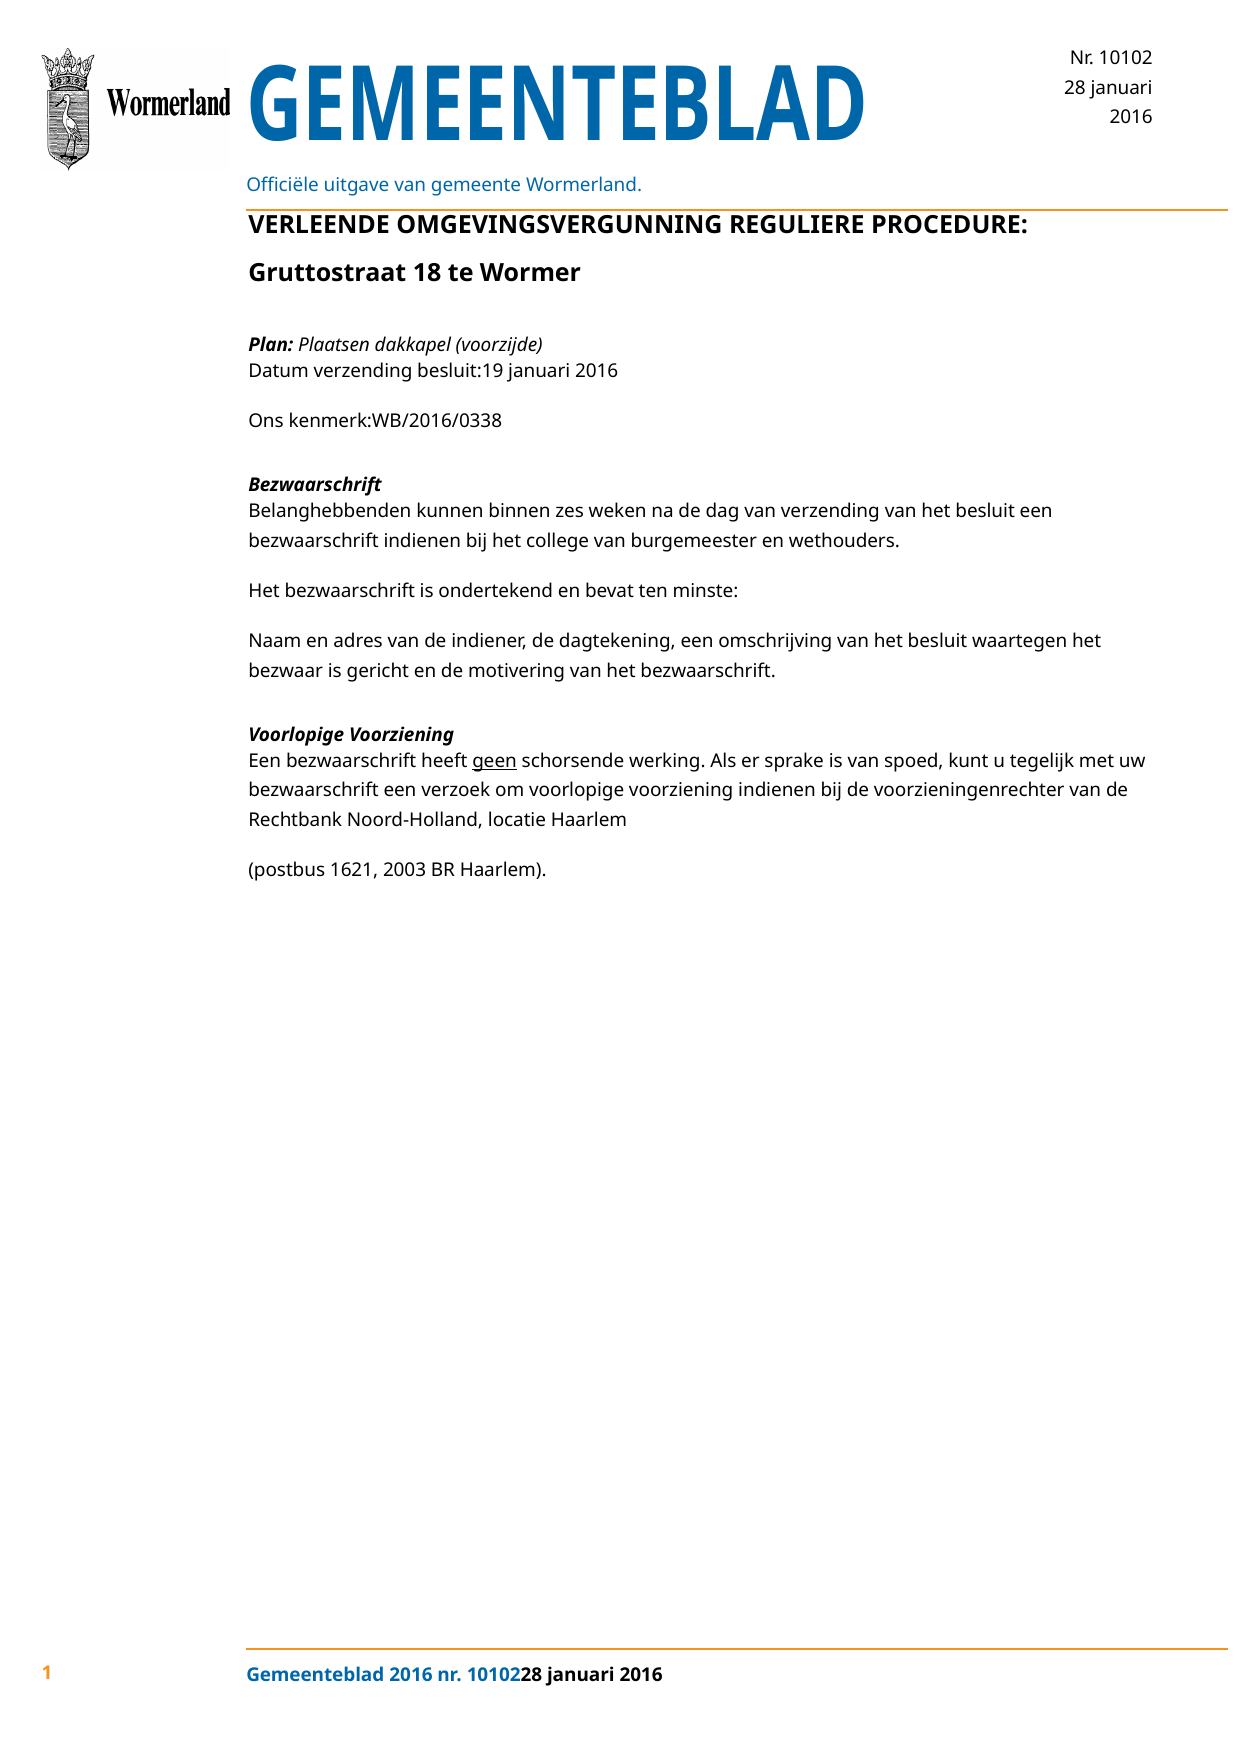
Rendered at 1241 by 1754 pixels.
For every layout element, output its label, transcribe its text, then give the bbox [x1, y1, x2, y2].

text Datum verzending besluit:19 januari 2016 [248, 357, 1152, 383]
text Voorlopige Voorziening [248, 721, 1152, 747]
text (postbus 1621, 2003 BR Haarlem). [248, 857, 1152, 882]
text Belanghebbenden kunnen binnen zes weken na de dag van verzending van het besluit een bezwaarschrift indienen bij het college van burgemeester en wethouders. [248, 497, 1152, 553]
text Het bezwaarschrift is ondertekend en bevat ten minste: [248, 577, 1152, 603]
text Naam en adres van de indiener, de dagtekening, een omschrijving van het besluit waartegen het bezwaar is gericht en de motivering van het bezwaarschrift. [248, 628, 1152, 683]
text Een bezwaarschrift heeft geen schorsende werking. Als er sprake is van spoed, kunt u tegelijk met uw bezwaarschrift een verzoek om voorlopige voorziening indienen bij de voorzieningenrechter van de Rechtbank Noord-Holland, locatie Haarlem [248, 747, 1152, 832]
text VERLEENDE OMGEVINGSVERGUNNING REGULIERE PROCEDURE: Gruttostraat 18 te Wormer [248, 211, 1152, 288]
picture [41, 47, 231, 172]
text Ons kenmerk:WB/2016/0338 [248, 408, 1152, 433]
text Bezwaarschrift [248, 472, 1152, 497]
text Plan: Plaatsen dakkapel (voorzijde) [248, 331, 1152, 357]
